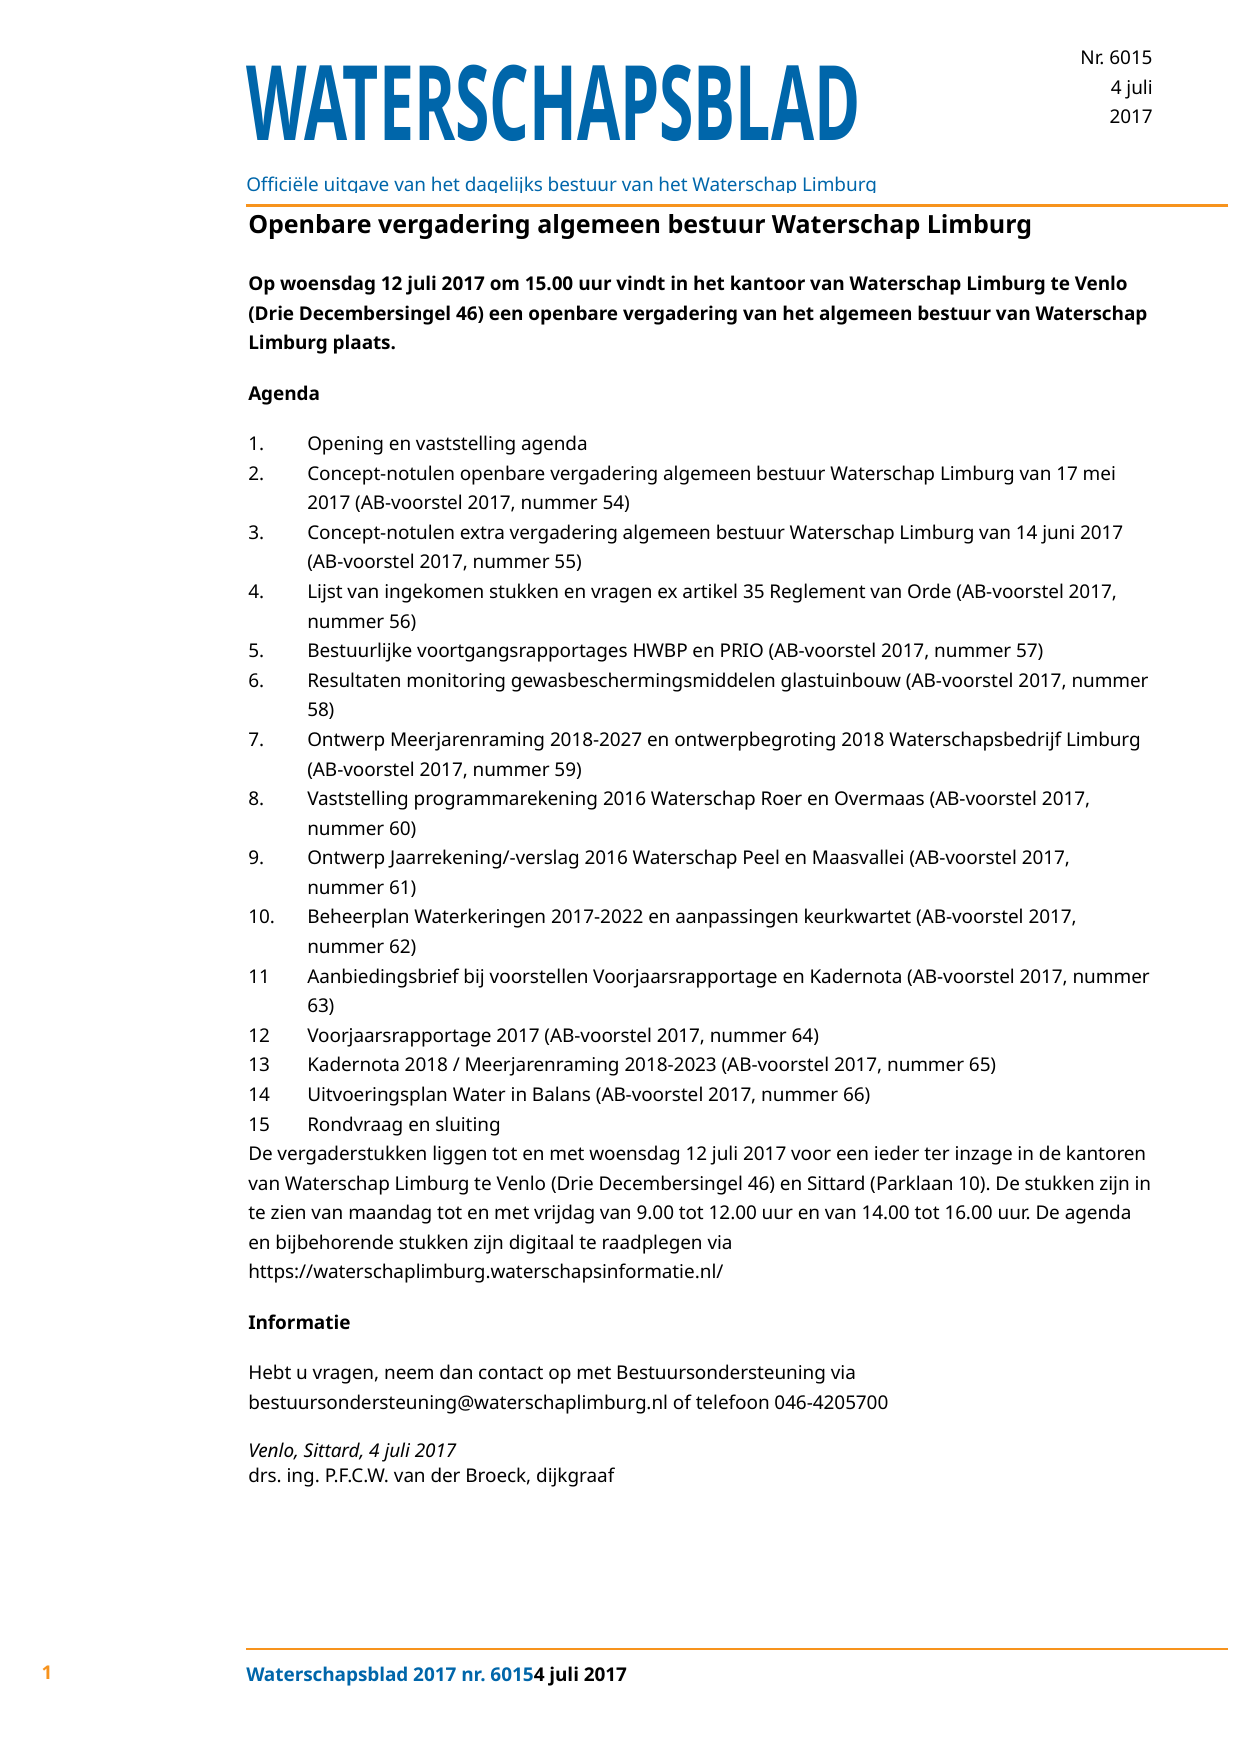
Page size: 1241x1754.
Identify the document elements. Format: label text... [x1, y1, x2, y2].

list Ontwerp Meerjarenraming 2018-2027 en ontwerpbegroting 2018 Waterschapsbedrijf Limburg (AB-voorstel 2017, nummer 59) [248, 726, 1152, 781]
list Aanbiedingsbrief bij voorstellen Voorjaarsrapportage en Kadernota (AB-voorstel 2017, nummer 63) [248, 963, 1152, 1018]
list Voorjaarsrapportage 2017 (AB-voorstel 2017, nummer 64) [248, 1022, 1152, 1048]
list Concept-notulen extra vergadering algemeen bestuur Waterschap Limburg van 14 juni 2017 (AB-voorstel 2017, nummer 55) [248, 519, 1152, 574]
list Concept-notulen openbare vergadering algemeen bestuur Waterschap Limburg van 17 mei 2017 (AB-voorstel 2017, nummer 54) [248, 460, 1152, 515]
list Beheerplan Waterkeringen 2017-2022 en aanpassingen keurkwartet (AB-voorstel 2017, nummer 62) [248, 904, 1152, 959]
list Rondvraag en sluiting [248, 1111, 1152, 1136]
text drs. ing. P.F.C.W. van der Broeck, dijkgraaf [248, 1463, 1152, 1488]
text Op woensdag 12 juli 2017 om 15.00 uur vindt in het kantoor van Waterschap Limburg te Venlo (Drie Decembersingel 46) een openbare vergadering van het algemeen bestuur van Waterschap Limburg plaats. [248, 270, 1152, 355]
list Bestuurlijke voortgangsrapportages HWBP en PRIO (AB-voorstel 2017, nummer 57) [248, 637, 1152, 663]
text De vergaderstukken liggen tot en met woensdag 12 juli 2017 voor een ieder ter inzage in de kantoren van Waterschap Limburg te Venlo (Drie Decembersingel 46) en Sittard (Parklaan 10). De stukken zijn in te zien van maandag tot en met vrijdag van 9.00 tot 12.00 uur en van 14.00 tot 16.00 uur. De agenda en bijbehorende stukken zijn digitaal te raadplegen via https://waterschaplimburg.waterschapsinformatie.nl/ [248, 1140, 1152, 1284]
list Resultaten monitoring gewasbeschermingsmiddelen glastuinbouw (AB-voorstel 2017, nummer 58) [248, 667, 1152, 722]
text Openbare vergadering algemeen bestuur Waterschap Limburg [248, 207, 1152, 241]
list Vaststelling programmarekening 2016 Waterschap Roer en Overmaas (AB-voorstel 2017, nummer 60) [248, 785, 1152, 841]
list Lijst van ingekomen stukken en vragen ex artikel 35 Reglement van Orde (AB-voorstel 2017, nummer 56) [248, 578, 1152, 633]
text Venlo, Sittard, 4 juli 2017 [248, 1437, 1152, 1463]
list Opening en vaststelling agenda [248, 430, 1152, 456]
list Kadernota 2018 / Meerjarenraming 2018-2023 (AB-voorstel 2017, nummer 65) [248, 1052, 1152, 1077]
text Hebt u vragen, neem dan contact op met Bestuursondersteuning via bestuursondersteuning@waterschaplimburg.nl of telefoon 046-4205700 [248, 1359, 1152, 1415]
text Agenda [248, 380, 1152, 406]
list Ontwerp Jaarrekening/-verslag 2016 Waterschap Peel en Maasvallei (AB-voorstel 2017, nummer 61) [248, 844, 1152, 900]
list Uitvoeringsplan Water in Balans (AB-voorstel 2017, nummer 66) [248, 1081, 1152, 1107]
picture [41, 47, 231, 172]
text Informatie [248, 1309, 1152, 1335]
